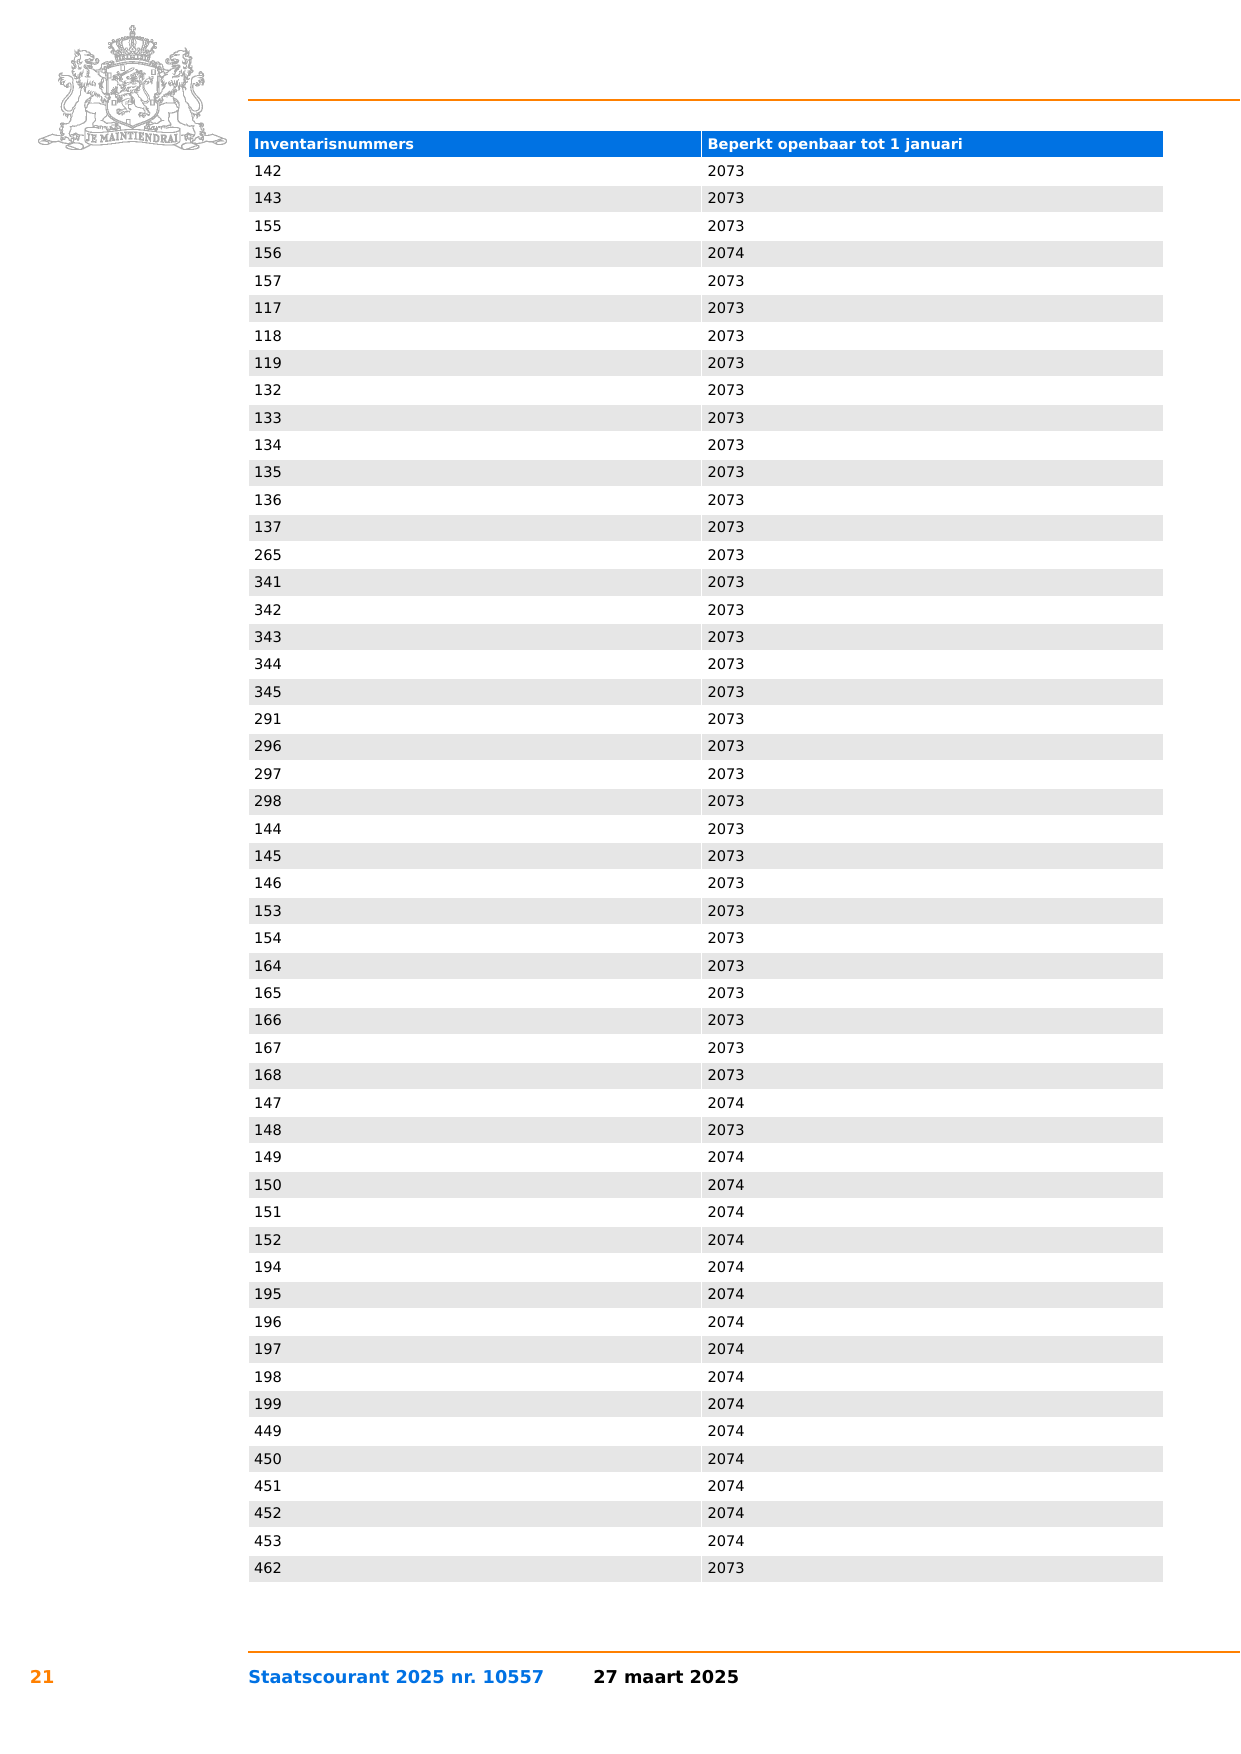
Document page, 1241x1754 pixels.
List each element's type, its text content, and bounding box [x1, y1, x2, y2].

table_cell 2073 [702, 597, 1163, 623]
table_cell 135 [249, 460, 701, 486]
table_cell 151 [249, 1199, 701, 1226]
table_cell 2074 [702, 1364, 1163, 1390]
table_cell 342 [249, 597, 701, 623]
table_cell 147 [249, 1090, 701, 1116]
table_cell 117 [249, 295, 701, 322]
table_cell 136 [249, 487, 701, 513]
table_cell 450 [249, 1446, 701, 1472]
table_cell 2073 [702, 487, 1163, 513]
table_cell 2073 [702, 761, 1163, 787]
table_cell 2074 [702, 1172, 1163, 1198]
table_cell 2073 [702, 706, 1163, 733]
table_cell 296 [249, 734, 701, 760]
table_cell 198 [249, 1364, 701, 1390]
table_cell 2073 [702, 1117, 1163, 1143]
table_cell 2073 [702, 158, 1163, 185]
table_cell 134 [249, 432, 701, 459]
table_cell 2073 [702, 1008, 1163, 1034]
table_cell 345 [249, 679, 701, 705]
table_cell 2073 [702, 405, 1163, 431]
table_cell 2074 [702, 1528, 1163, 1554]
table_cell 2073 [702, 843, 1163, 869]
table_cell 449 [249, 1419, 701, 1445]
table_cell 149 [249, 1145, 701, 1171]
table_cell 167 [249, 1035, 701, 1061]
table_cell 164 [249, 953, 701, 979]
table_cell 2074 [702, 1419, 1163, 1445]
table_header Beperkt openbaar tot 1 januari [702, 131, 1163, 157]
table_cell 2073 [702, 186, 1163, 212]
table_cell 2074 [702, 1501, 1163, 1527]
table_cell 148 [249, 1117, 701, 1143]
table_cell 152 [249, 1227, 701, 1253]
table_cell 144 [249, 816, 701, 842]
table_cell 2074 [702, 1254, 1163, 1281]
table_cell 2073 [702, 460, 1163, 486]
table_cell 145 [249, 843, 701, 869]
table_cell 2073 [702, 898, 1163, 924]
table_cell 194 [249, 1254, 701, 1281]
table_cell 2073 [702, 1556, 1163, 1582]
table_cell 2073 [702, 542, 1163, 568]
table_cell 2073 [702, 871, 1163, 897]
table_cell 2073 [702, 213, 1163, 239]
table_cell 291 [249, 706, 701, 733]
table_cell 451 [249, 1473, 701, 1500]
table_cell 132 [249, 378, 701, 404]
table_cell 119 [249, 350, 701, 376]
table_cell 137 [249, 515, 701, 541]
table_cell 2073 [702, 268, 1163, 294]
table_cell 142 [249, 158, 701, 185]
table_cell 2074 [702, 1391, 1163, 1417]
table_header Inventarisnummers [249, 131, 701, 157]
table_cell 195 [249, 1282, 701, 1308]
table_cell 2074 [702, 1309, 1163, 1335]
table_cell 2073 [702, 980, 1163, 1007]
table_cell 462 [249, 1556, 701, 1582]
table_cell 265 [249, 542, 701, 568]
table_cell 2073 [702, 515, 1163, 541]
table_cell 2074 [702, 1446, 1163, 1472]
picture [38, 25, 227, 150]
table_cell 154 [249, 925, 701, 952]
table_cell 453 [249, 1528, 701, 1554]
table_cell 2074 [702, 1199, 1163, 1226]
table_cell 166 [249, 1008, 701, 1034]
table_cell 2073 [702, 1063, 1163, 1089]
table_cell 197 [249, 1336, 701, 1363]
table_cell 2073 [702, 295, 1163, 322]
table_cell 118 [249, 323, 701, 349]
table_cell 196 [249, 1309, 701, 1335]
table_cell 2073 [702, 378, 1163, 404]
table_cell 2073 [702, 569, 1163, 596]
table_cell 2074 [702, 1145, 1163, 1171]
table_cell 143 [249, 186, 701, 212]
table_cell 133 [249, 405, 701, 431]
table_cell 2074 [702, 1090, 1163, 1116]
table_cell 341 [249, 569, 701, 596]
table_cell 2074 [702, 1282, 1163, 1308]
table_cell 2073 [702, 624, 1163, 650]
table_cell 298 [249, 789, 701, 815]
table_cell 199 [249, 1391, 701, 1417]
table_cell 452 [249, 1501, 701, 1527]
table_cell 2073 [702, 350, 1163, 376]
table_cell 2073 [702, 734, 1163, 760]
table_cell 297 [249, 761, 701, 787]
table_cell 2073 [702, 1035, 1163, 1061]
table_cell 168 [249, 1063, 701, 1089]
table_cell 2074 [702, 1336, 1163, 1363]
table_cell 153 [249, 898, 701, 924]
table_cell 2073 [702, 651, 1163, 678]
table_cell 165 [249, 980, 701, 1007]
table_cell 150 [249, 1172, 701, 1198]
table_cell 2073 [702, 432, 1163, 459]
table_cell 2074 [702, 1473, 1163, 1500]
table_cell 2073 [702, 789, 1163, 815]
table_cell 2073 [702, 953, 1163, 979]
table_cell 343 [249, 624, 701, 650]
table_cell 2073 [702, 816, 1163, 842]
table_cell 155 [249, 213, 701, 239]
table_cell 157 [249, 268, 701, 294]
table_cell 2073 [702, 323, 1163, 349]
table_cell 156 [249, 241, 701, 267]
table_cell 2074 [702, 241, 1163, 267]
table_cell 2073 [702, 679, 1163, 705]
table_cell 2074 [702, 1227, 1163, 1253]
table_cell 146 [249, 871, 701, 897]
table_cell 344 [249, 651, 701, 678]
table_cell 2073 [702, 925, 1163, 952]
